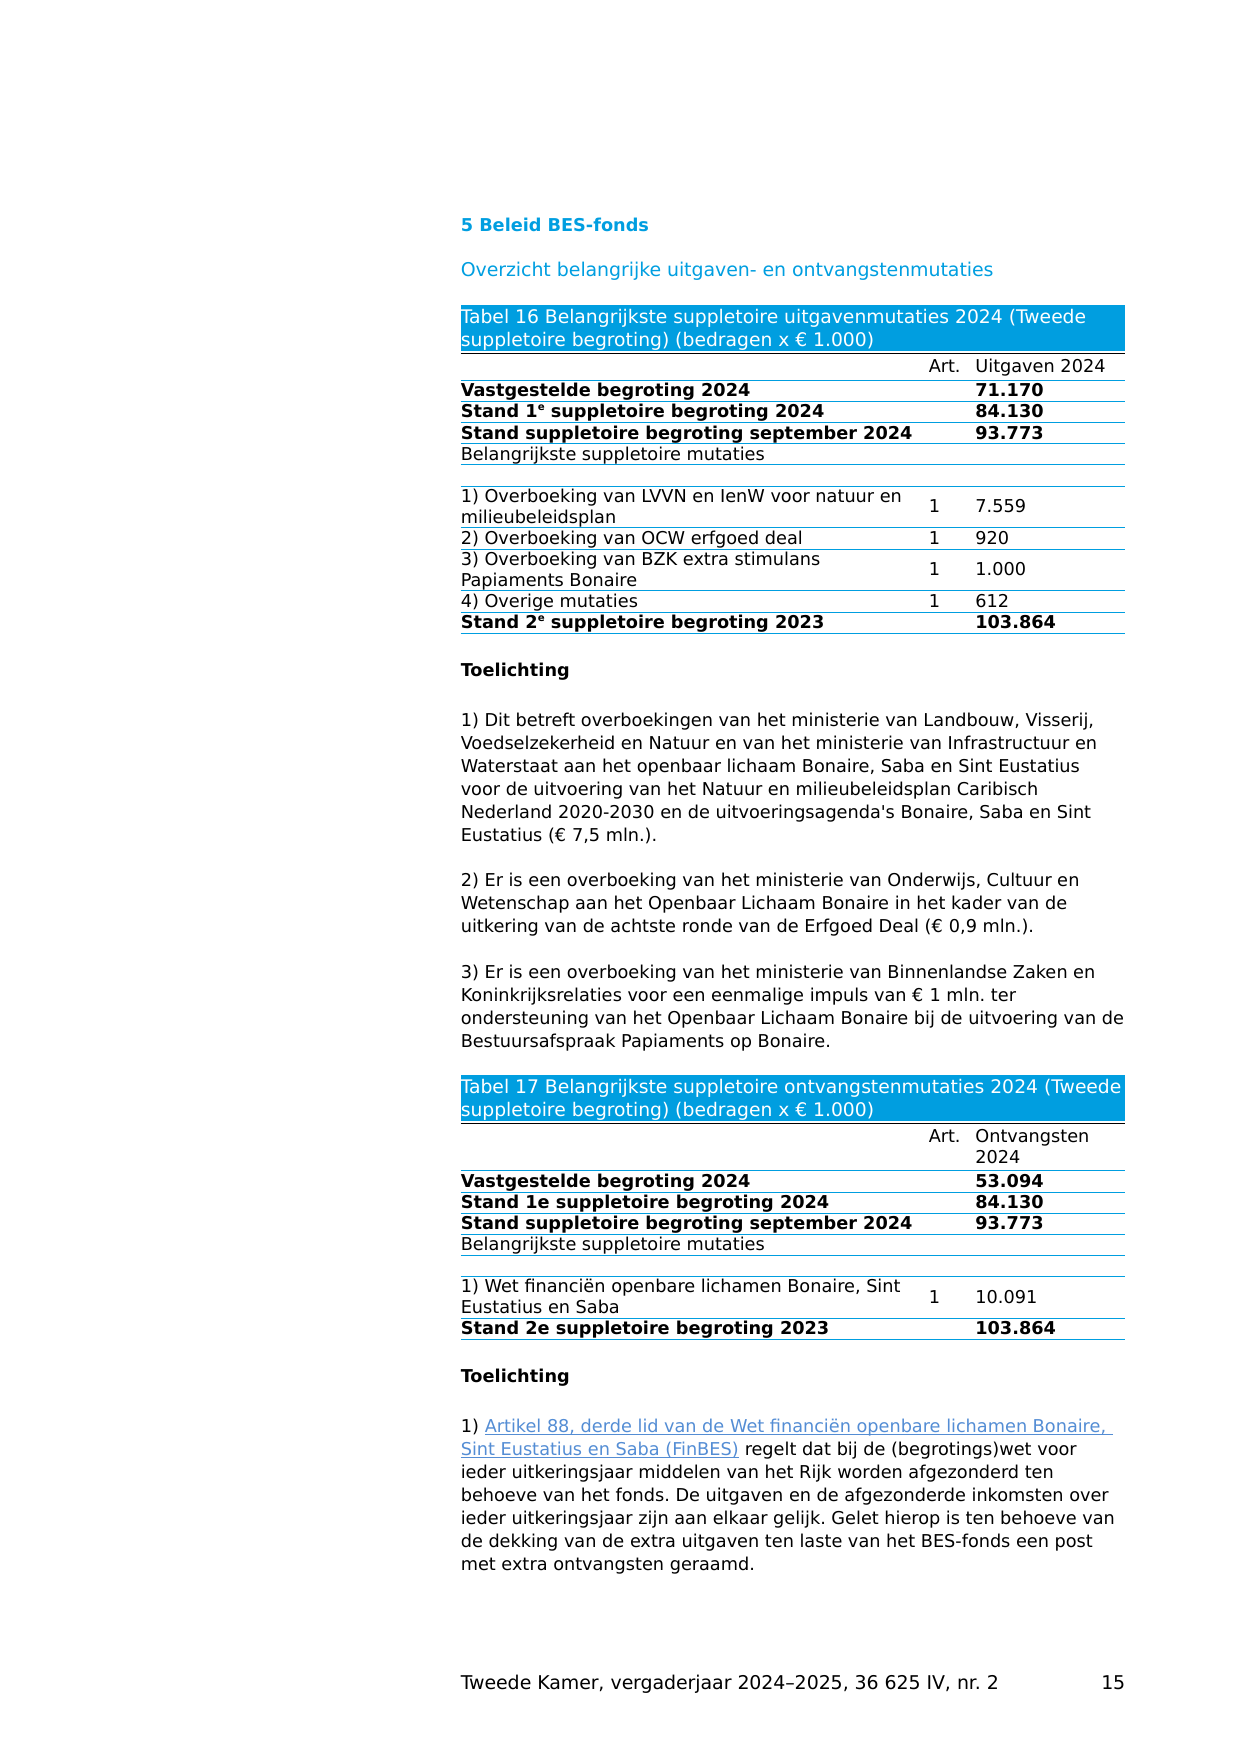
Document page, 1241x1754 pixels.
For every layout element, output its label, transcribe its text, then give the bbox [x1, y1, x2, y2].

text 1) Artikel 88, derde lid van de Wet financiën openbare lichamen Bonaire, Sint Eustatius en Saba (FinBES) regelt dat bij de (begrotings)wet voor ieder uitkeringsjaar middelen van het Rijk worden afgezonderd ten behoeve van het fonds. De uitgaven en de afgezonderde inkomsten over ieder uitkeringsjaar zijn aan elkaar gelijk. Gelet hierop is ten behoeve van de dekking van de extra uitgaven ten laste van het BES-fonds een post met extra ontvangsten geraamd. [461, 1414, 1125, 1575]
table_cell 84.130 [972, 1193, 1125, 1212]
table_cell [461, 1256, 926, 1276]
table_cell 84.130 [972, 402, 1125, 422]
table_cell [972, 465, 1125, 486]
table_cell 1 [926, 591, 972, 611]
table_cell 1 [926, 528, 972, 548]
table_cell 3) Overboeking van BZK extra stimulans Papiaments Bonaire [461, 550, 926, 590]
table_cell 1.000 [972, 550, 1125, 590]
table_cell [972, 444, 1125, 464]
table_cell Stand 1e suppletoire begroting 2024 [461, 402, 926, 422]
table_cell [926, 402, 972, 422]
table_cell [926, 444, 972, 464]
table_cell [926, 1319, 972, 1339]
table_cell [926, 613, 972, 632]
table_cell 103.864 [972, 1319, 1125, 1339]
table_cell Stand 1e suppletoire begroting 2024 [461, 1193, 926, 1212]
table_cell 7.559 [972, 487, 1125, 527]
table_cell 1 [926, 487, 972, 527]
table_cell Vastgestelde begroting 2024 [461, 1171, 926, 1191]
text Toelichting [461, 1364, 1125, 1387]
title 5 Beleid BES-fonds [461, 213, 1125, 236]
table_cell 2) Overboeking van OCW erfgoed deal [461, 528, 926, 548]
table_cell 1 [926, 550, 972, 590]
text Toelichting [461, 658, 1125, 681]
table_cell 10.091 [972, 1277, 1125, 1318]
table_cell [461, 354, 926, 380]
text 1) Dit betreft overboekingen van het ministerie van Landbouw, Visserij, Voedselzekerheid en Natuur en van het ministerie van Infrastructuur en Waterstaat aan het openbaar lichaam Bonaire, Saba en Sint Eustatius voor de uitvoering van het Natuur en milieubeleidsplan Caribisch Nederland 2020-2030 en de uitvoeringsagenda's Bonaire, Saba en Sint Eustatius (€ 7,5 mln.). [461, 708, 1125, 846]
table_cell [926, 1235, 972, 1255]
table_cell 1) Wet financiën openbare lichamen Bonaire, Sint Eustatius en Saba [461, 1277, 926, 1318]
table_cell Stand suppletoire begroting september 2024 [461, 1214, 926, 1234]
title Overzicht belangrijke uitgaven- en ontvangstenmutaties [461, 259, 1125, 281]
table_cell 103.864 [972, 613, 1125, 632]
table_cell [926, 1214, 972, 1234]
table_cell Belangrijkste suppletoire mutaties [461, 444, 926, 464]
table_cell Art. [926, 1124, 972, 1170]
table_cell Ontvangsten 2024 [972, 1124, 1125, 1170]
text 2) Er is een overboeking van het ministerie van Onderwijs, Cultuur en Wetenschap aan het Openbaar Lichaam Bonaire in het kader van de uitkering van de achtste ronde van de Erfgoed Deal (€ 0,9 mln.). [461, 868, 1125, 937]
table_cell Uitgaven 2024 [972, 354, 1125, 380]
table_cell 920 [972, 528, 1125, 548]
table_cell Stand 2e suppletoire begroting 2023 [461, 1319, 926, 1339]
table_cell 93.773 [972, 1214, 1125, 1234]
table_cell 4) Overige mutaties [461, 591, 926, 611]
table_cell [926, 1171, 972, 1191]
table_cell 93.773 [972, 423, 1125, 443]
table_cell [461, 465, 926, 486]
table_cell 71.170 [972, 381, 1125, 401]
table_cell Belangrijkste suppletoire mutaties [461, 1235, 926, 1255]
table_cell [972, 1256, 1125, 1276]
table_cell [461, 1124, 926, 1170]
table_cell [926, 423, 972, 443]
table_cell 612 [972, 591, 1125, 611]
table_cell 1) Overboeking van LVVN en IenW voor natuur en milieubeleidsplan [461, 487, 926, 527]
table_cell [926, 381, 972, 401]
table_cell 1 [926, 1277, 972, 1318]
table_cell [926, 1256, 972, 1276]
table_cell Stand suppletoire begroting september 2024 [461, 423, 926, 443]
table_cell Stand 2e suppletoire begroting 2023 [461, 613, 926, 632]
text 3) Er is een overboeking van het ministerie van Binnenlandse Zaken en Koninkrijksrelaties voor een eenmalige impuls van € 1 mln. ter ondersteuning van het Openbaar Lichaam Bonaire bij de uitvoering van de Bestuursafspraak Papiaments op Bonaire. [461, 960, 1125, 1052]
table_cell 53.094 [972, 1171, 1125, 1191]
table_cell [926, 465, 972, 486]
table_cell Vastgestelde begroting 2024 [461, 381, 926, 401]
table_cell [926, 1193, 972, 1212]
table_cell Art. [926, 354, 972, 380]
table_cell [972, 1235, 1125, 1255]
